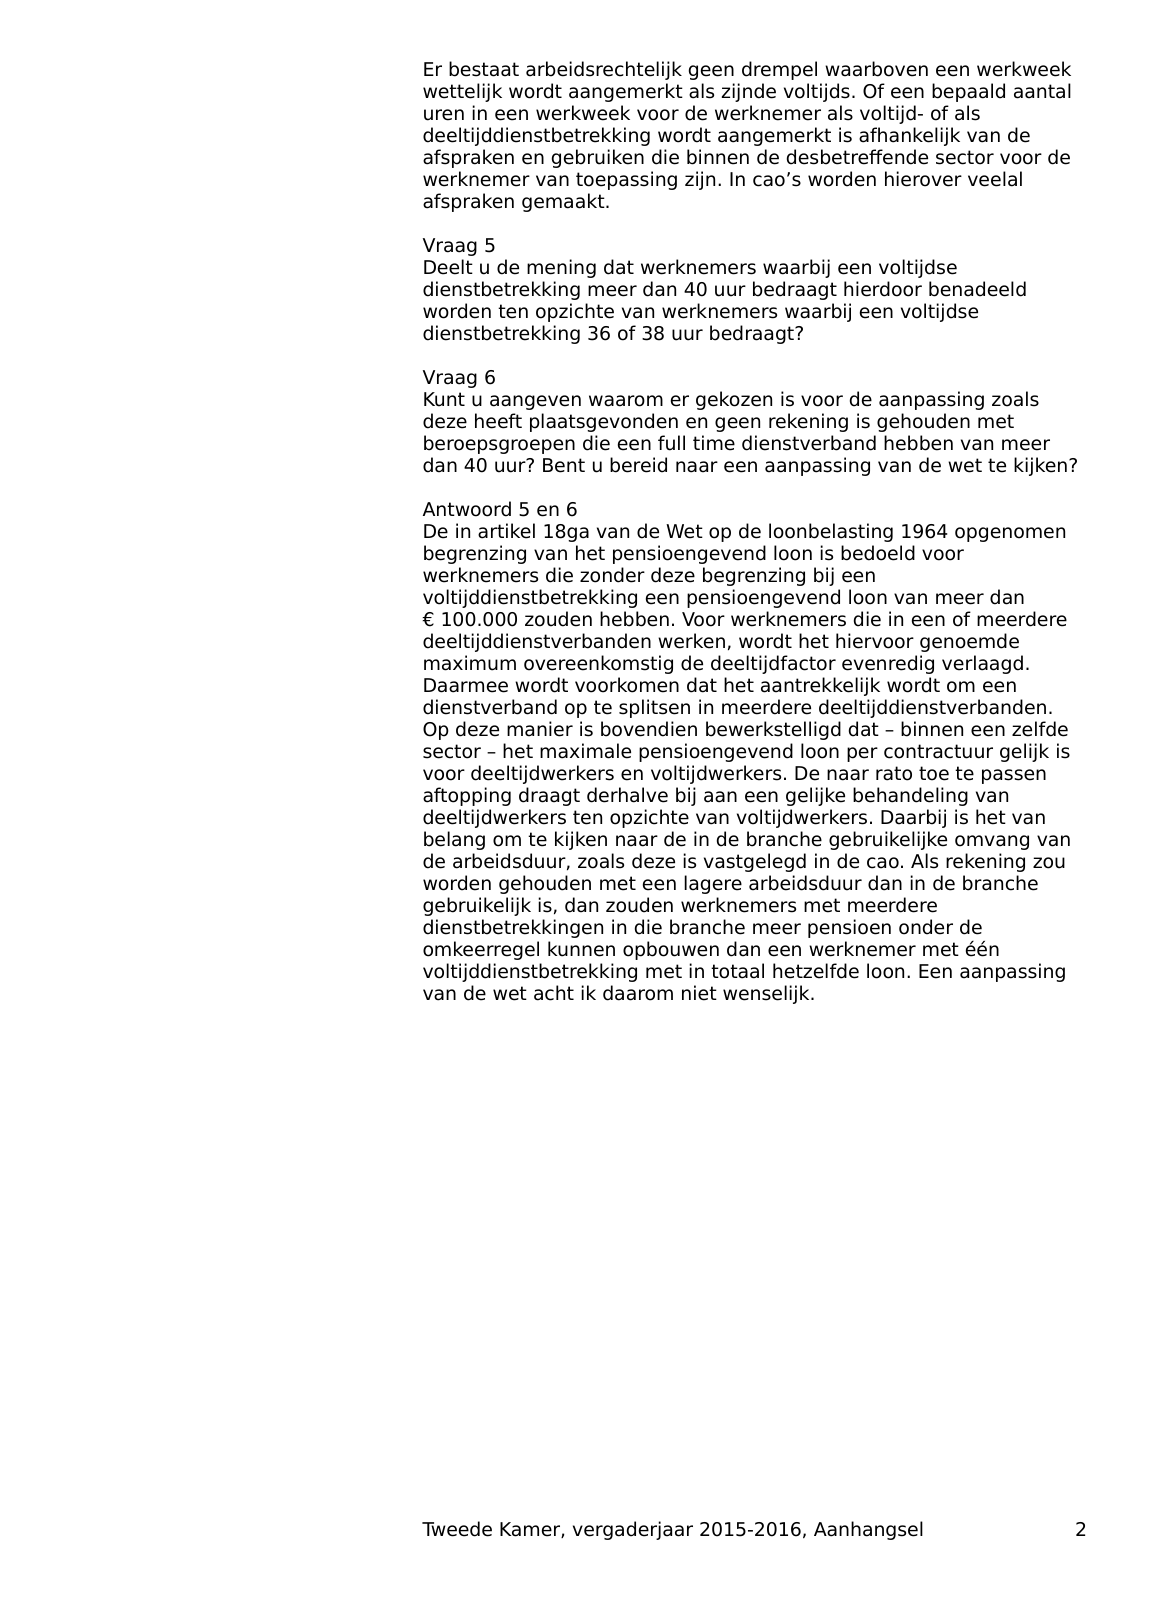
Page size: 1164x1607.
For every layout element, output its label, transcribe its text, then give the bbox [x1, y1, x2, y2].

text De in artikel 18ga van de Wet op de loonbelasting 1964 opgenomen begrenzing van het pensioengevend loon is bedoeld voor werknemers die zonder deze begrenzing bij een voltijddienstbetrekking een pensioengevend loon van meer dan € 100.000 zouden hebben. Voor werknemers die in een of meerdere deeltijddienstverbanden werken, wordt het hiervoor genoemde maximum overeenkomstig de deeltijdfactor evenredig verlaagd. Daarmee wordt voorkomen dat het aantrekkelijk wordt om een dienstverband op te splitsen in meerdere deeltijddienstverbanden. Op deze manier is bovendien bewerkstelligd dat – binnen een zelfde sector – het maximale pensioengevend loon per contractuur gelijk is voor deeltijdwerkers en voltijdwerkers. De naar rato toe te passen aftopping draagt derhalve bij aan een gelijke behandeling van deeltijdwerkers ten opzichte van voltijdwerkers. Daarbij is het van belang om te kijken naar de in de branche gebruikelijke omvang van de arbeidsduur, zoals deze is vastgelegd in de cao. Als rekening zou worden gehouden met een lagere arbeidsduur dan in de branche gebruikelijk is, dan zouden werknemers met meerdere dienstbetrekkingen in die branche meer pensioen onder de omkeerregel kunnen opbouwen dan een werknemer met één voltijddienstbetrekking met in totaal hetzelfde loon. Een aanpassing van de wet acht ik daarom niet wenselijk. [422, 521, 1087, 1005]
text Er bestaat arbeidsrechtelijk geen drempel waarboven een werkweek wettelijk wordt aangemerkt als zijnde voltijds. Of een bepaald aantal uren in een werkweek voor de werknemer als voltijd- of als deeltijddienstbetrekking wordt aangemerkt is afhankelijk van de afspraken en gebruiken die binnen de desbetreffende sector voor de werknemer van toepassing zijn. In cao’s worden hierover veelal afspraken gemaakt. [422, 59, 1087, 213]
text Vraag 5 [422, 235, 1087, 257]
text Antwoord 5 en 6 [422, 499, 1087, 521]
text Vraag 6 [422, 367, 1087, 389]
text Kunt u aangeven waarom er gekozen is voor de aanpassing zoals deze heeft plaatsgevonden en geen rekening is gehouden met beroepsgroepen die een full time dienstverband hebben van meer dan 40 uur? Bent u bereid naar een aanpassing van de wet te kijken? [422, 389, 1087, 477]
text Deelt u de mening dat werknemers waarbij een voltijdse dienstbetrekking meer dan 40 uur bedraagt hierdoor benadeeld worden ten opzichte van werknemers waarbij een voltijdse dienstbetrekking 36 of 38 uur bedraagt? [422, 257, 1087, 345]
